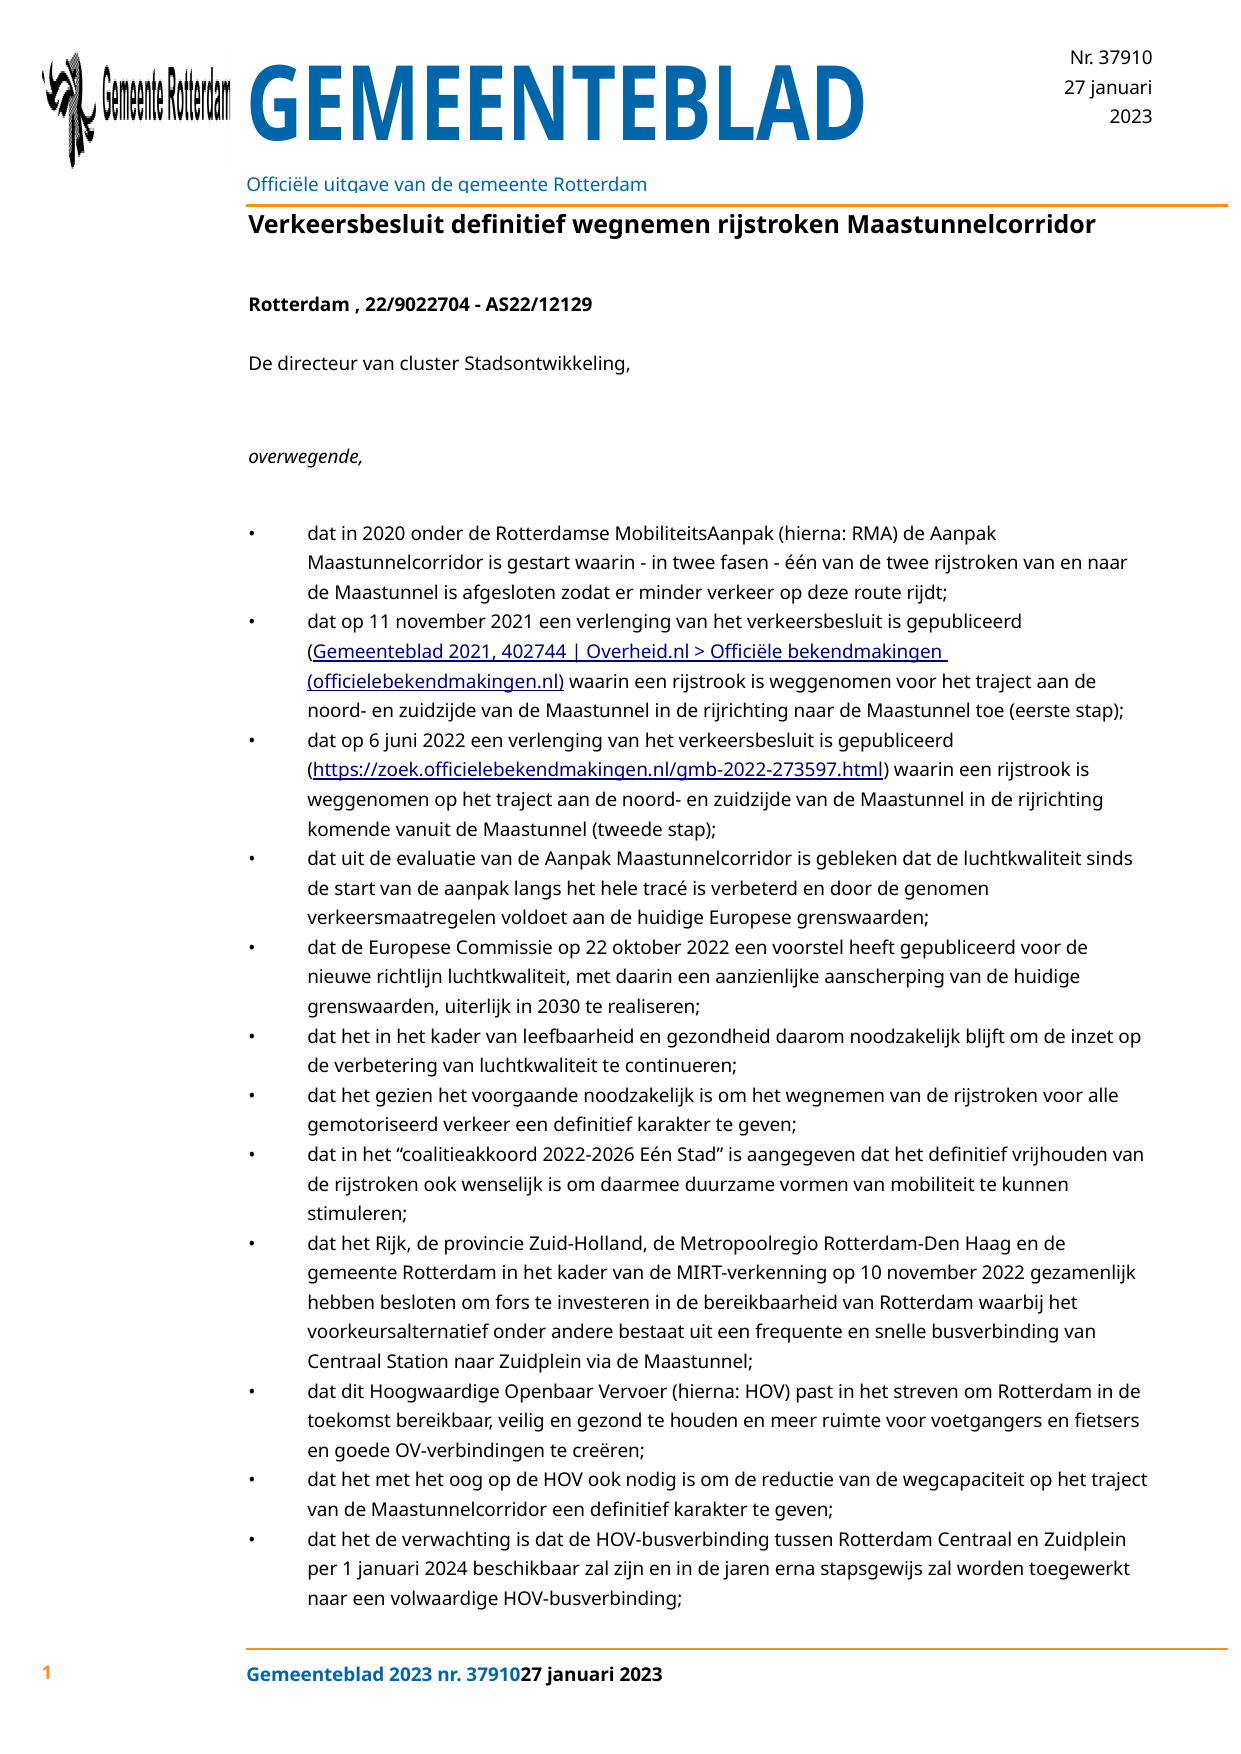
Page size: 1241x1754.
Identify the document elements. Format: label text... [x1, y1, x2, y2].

list dat in het “coalitieakkoord 2022-2026 Eén Stad” is aangegeven dat het definitief vrijhouden van de rijstroken ook wenselijk is om daarmee duurzame vormen van mobiliteit te kunnen stimuleren; [248, 1141, 1152, 1226]
list dat het Rijk, de provincie Zuid-Holland, de Metropoolregio Rotterdam-Den Haag en de gemeente Rotterdam in het kader van de MIRT-verkenning op 10 november 2022 gezamenlijk hebben besloten om fors te investeren in de bereikbaarheid van Rotterdam waarbij het voorkeursalternatief onder andere bestaat uit een frequente en snelle busverbinding van Centraal Station naar Zuidplein via de Maastunnel; [248, 1230, 1152, 1374]
list dat uit de evaluatie van de Aanpak Maastunnelcorridor is gebleken dat de luchtkwaliteit sinds de start van de aanpak langs het hele tracé is verbeterd en door de genomen verkeersmaatregelen voldoet aan de huidige Europese grenswaarden; [248, 845, 1152, 930]
list dat in 2020 onder de Rotterdamse MobiliteitsAanpak (hierna: RMA) de Aanpak Maastunnelcorridor is gestart waarin - in twee fasen - één van de twee rijstroken van en naar de Maastunnel is afgesloten zodat er minder verkeer op deze route rijdt; [248, 520, 1152, 605]
text overwegende, [248, 444, 1152, 469]
list dat dit Hoogwaardige Openbaar Vervoer (hierna: HOV) past in het streven om Rotterdam in de toekomst bereikbaar, veilig en gezond te houden en meer ruimte voor voetgangers en fietsers en goede OV-verbindingen te creëren; [248, 1378, 1152, 1463]
text Rotterdam , 22/9022704 - AS22/12129 [248, 291, 1152, 317]
list dat het de verwachting is dat de HOV-busverbinding tussen Rotterdam Centraal en Zuidplein per 1 januari 2024 beschikbaar zal zijn en in de jaren erna stapsgewijs zal worden toegewerkt naar een volwaardige HOV-busverbinding; [248, 1526, 1152, 1611]
list dat het gezien het voorgaande noodzakelijk is om het wegnemen van de rijstroken voor alle gemotoriseerd verkeer een definitief karakter te geven; [248, 1082, 1152, 1137]
list dat het in het kader van leefbaarheid en gezondheid daarom noodzakelijk blijft om de inzet op de verbetering van luchtkwaliteit te continueren; [248, 1023, 1152, 1078]
list dat het met het oog op de HOV ook nodig is om de reductie van de wegcapaciteit op het traject van de Maastunnelcorridor een definitief karakter te geven; [248, 1467, 1152, 1522]
picture [41, 47, 231, 172]
text Verkeersbesluit definitief wegnemen rijstroken Maastunnelcorridor [248, 207, 1152, 241]
list dat de Europese Commissie op 22 oktober 2022 een voorstel heeft gepubliceerd voor de nieuwe richtlijn luchtkwaliteit, met daarin een aanzienlijke aanscherping van de huidige grenswaarden, uiterlijk in 2030 te realiseren; [248, 934, 1152, 1019]
text De directeur van cluster Stadsontwikkeling, [248, 350, 1152, 376]
list dat op 6 juni 2022 een verlenging van het verkeersbesluit is gepubliceerd (https://zoek.officielebekendmakingen.nl/gmb-2022-273597.html) waarin een rijstrook is weggenomen op het traject aan de noord- en zuidzijde van de Maastunnel in de rijrichting komende vanuit de Maastunnel (tweede stap); [248, 727, 1152, 841]
list dat op 11 november 2021 een verlenging van het verkeersbesluit is gepubliceerd (Gemeenteblad 2021, 402744 | Overheid.nl > Officiële bekendmakingen (officielebekendmakingen.nl) waarin een rijstrook is weggenomen voor het traject aan de noord- en zuidzijde van de Maastunnel in de rijrichting naar de Maastunnel toe (eerste stap); [248, 609, 1152, 723]
